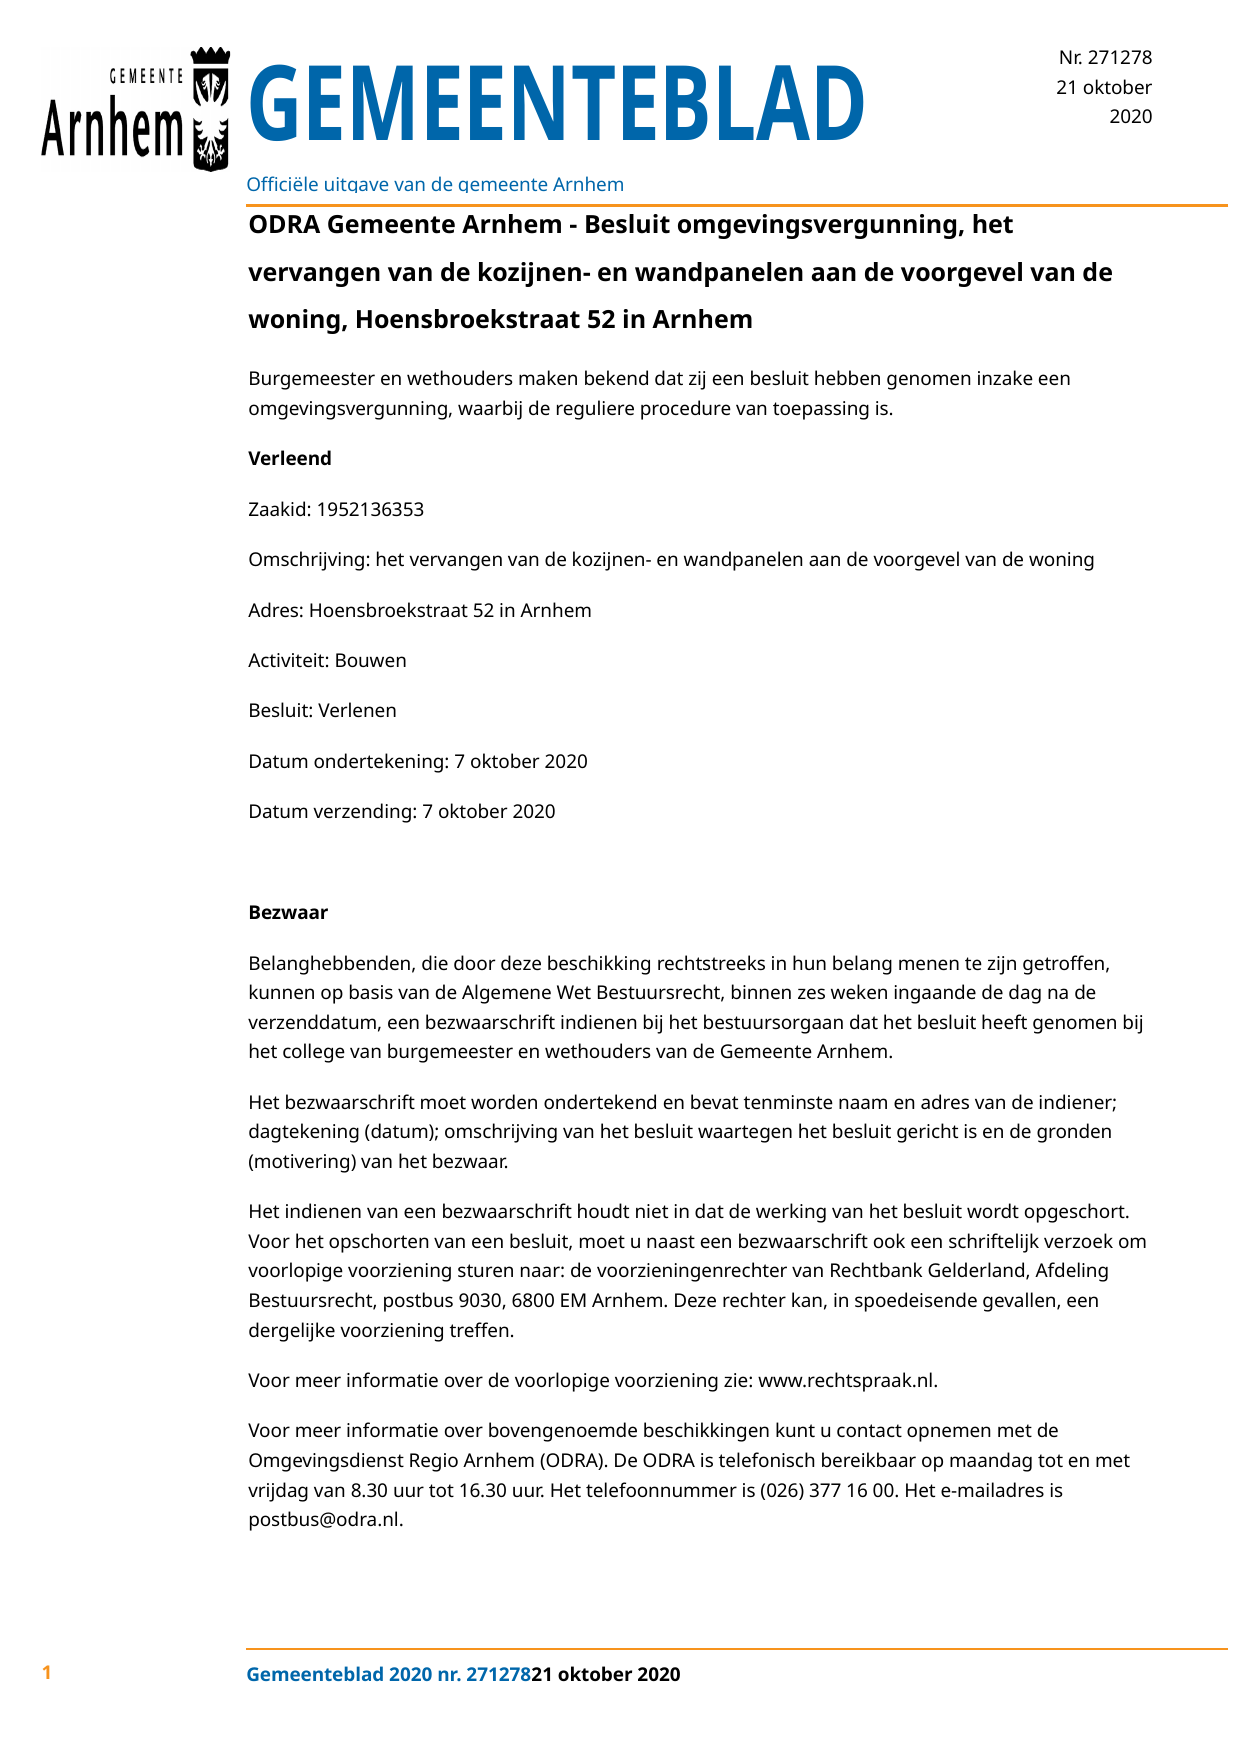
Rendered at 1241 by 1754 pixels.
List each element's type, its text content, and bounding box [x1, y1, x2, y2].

text Belanghebbenden, die door deze beschikking rechtstreeks in hun belang menen te zijn getroffen, kunnen op basis van de Algemene Wet Bestuursrecht, binnen zes weken ingaande de dag na de verzenddatum, een bezwaarschrift indienen bij het bestuursorgaan dat het besluit heeft genomen bij het college van burgemeester en wethouders van de Gemeente Arnhem. [248, 950, 1152, 1064]
text Activiteit: Bouwen [248, 647, 1152, 673]
text Datum verzending: 7 oktober 2020 [248, 798, 1152, 824]
text Besluit: Verlenen [248, 698, 1152, 723]
text Het bezwaarschrift moet worden ondertekend en bevat tenminste naam en adres van de indiener; dagtekening (datum); omschrijving van het besluit waartegen het besluit gericht is en de gronden (motivering) van het bezwaar. [248, 1089, 1152, 1174]
text Zaakid: 1952136353 [248, 496, 1152, 522]
text Omschrijving: het vervangen van de kozijnen- en wandpanelen aan de voorgevel van de woning [248, 546, 1152, 572]
text Datum ondertekening: 7 oktober 2020 [248, 748, 1152, 774]
text Voor meer informatie over bovengenoemde beschikkingen kunt u contact opnemen met de Omgevingsdienst Regio Arnhem (ODRA). De ODRA is telefonisch bereikbaar op maandag tot en met vrijdag van 8.30 uur tot 16.30 uur. Het telefoonnummer is (026) 377 16 00. Het e-mailadres is postbus@odra.nl. [248, 1418, 1152, 1532]
text Voor meer informatie over de voorlopige voorziening zie: www.rechtspraak.nl. [248, 1367, 1152, 1393]
text Adres: Hoensbroekstraat 52 in Arnhem [248, 597, 1152, 622]
text Verleend [248, 446, 1152, 471]
text ODRA Gemeente Arnhem - Besluit omgevingsvergunning, het vervangen van de kozijnen- en wandpanelen aan de voorgevel van de woning, Hoensbroekstraat 52 in Arnhem [248, 207, 1152, 336]
text Het indienen van een bezwaarschrift houdt niet in dat de werking van het besluit wordt opgeschort. Voor het opschorten van een besluit, moet u naast een bezwaarschrift ook een schriftelijk verzoek om voorlopige voorziening sturen naar: de voorzieningenrechter van Rechtbank Gelderland, Afdeling Bestuursrecht, postbus 9030, 6800 EM Arnhem. Deze rechter kan, in spoedeisende gevallen, een dergelijke voorziening treffen. [248, 1198, 1152, 1342]
text Burgemeester en wethouders maken bekend dat zij een besluit hebben genomen inzake een omgevingsvergunning, waarbij de reguliere procedure van toepassing is. [248, 366, 1152, 421]
text Bezwaar [248, 899, 1152, 925]
picture [41, 47, 231, 172]
